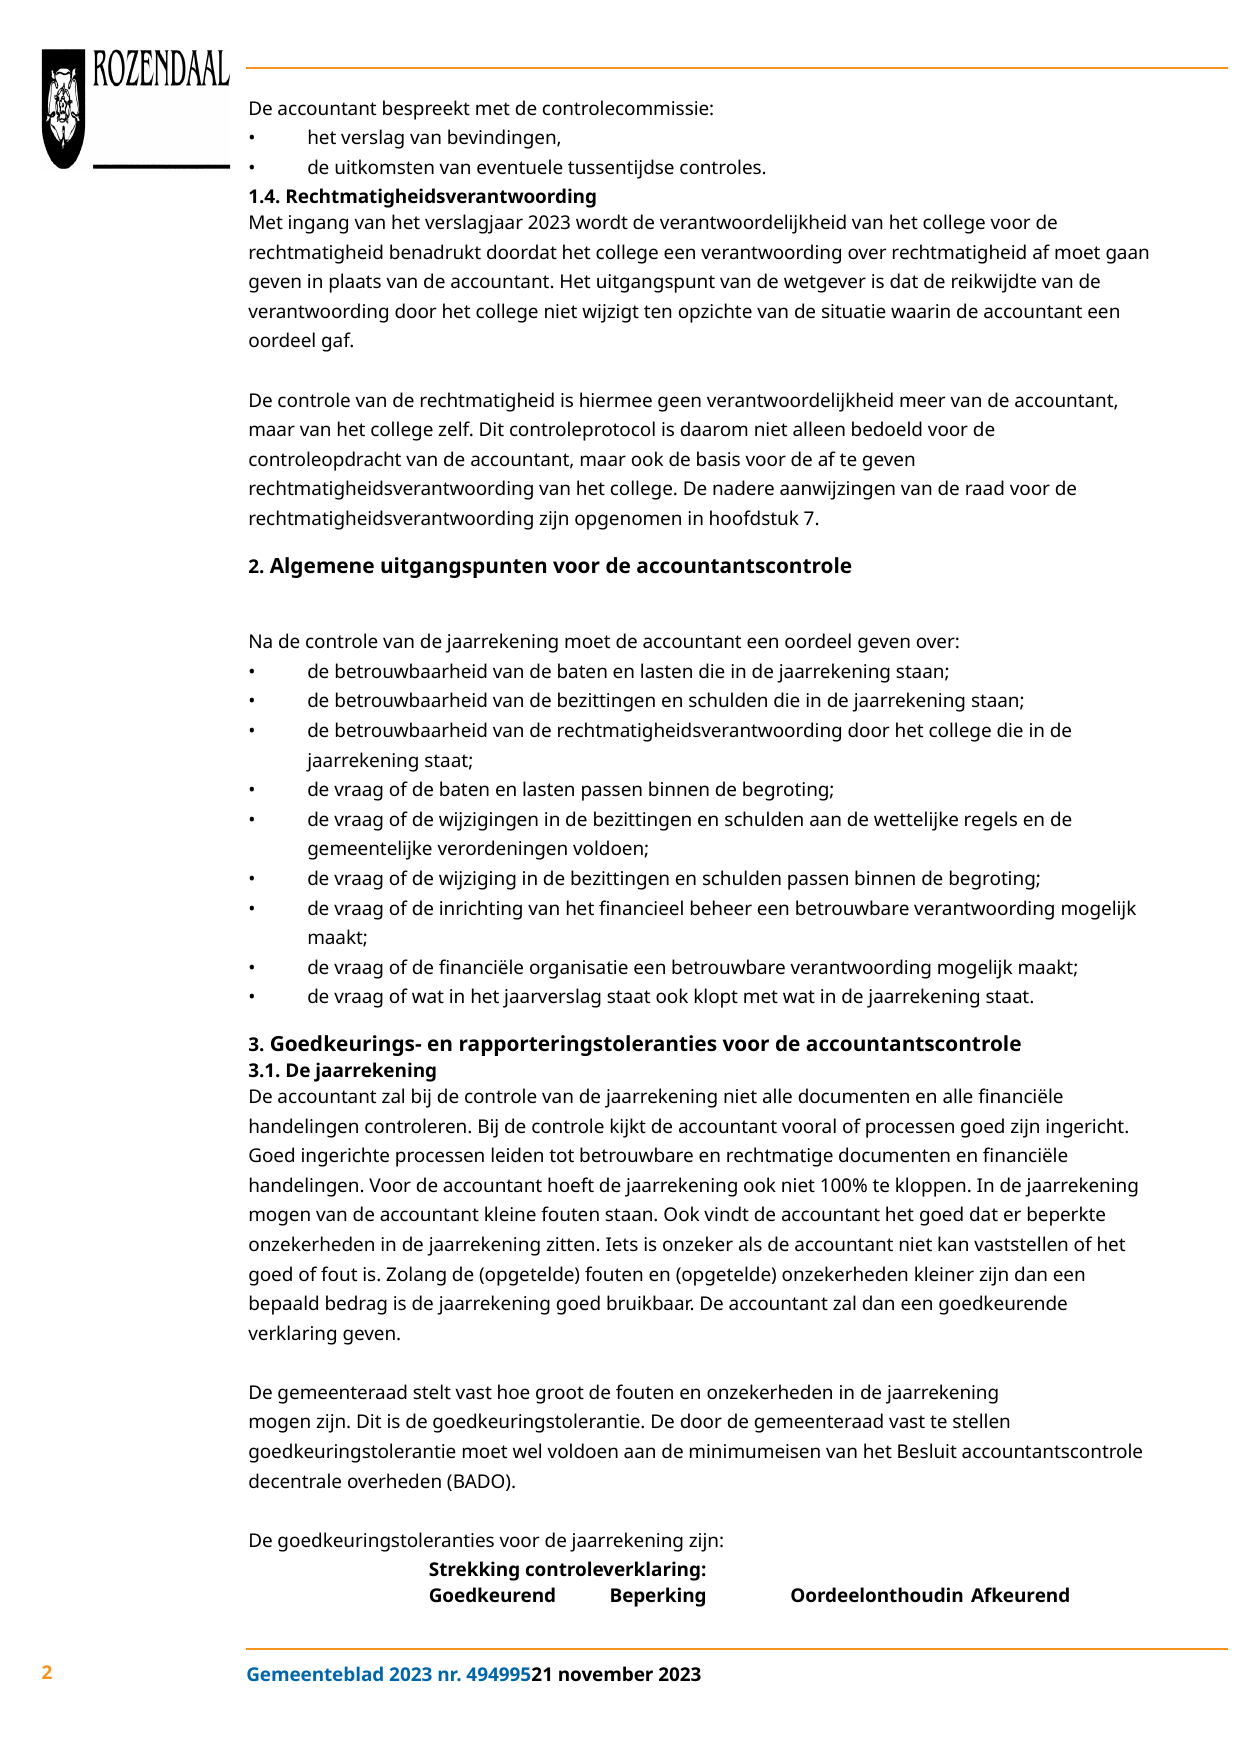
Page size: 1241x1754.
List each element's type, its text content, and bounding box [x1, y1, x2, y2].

list de vraag of wat in het jaarverslag staat ook klopt met wat in de jaarrekening staat. [248, 983, 1152, 1009]
list de uitkomsten van eventuele tussentijdse controles. [248, 154, 1152, 180]
table_cell [248, 1583, 429, 1608]
list de vraag of de inrichting van het financieel beheer een betrouwbare verantwoording mogelijk maakt; [248, 895, 1152, 950]
text mogen zijn. Dit is de goedkeuringstolerantie. De door de gemeenteraad vast te stellen [248, 1409, 1152, 1434]
text De gemeenteraad stelt vast hoe groot de fouten en onzekerheden in de jaarrekening [248, 1379, 1152, 1405]
text De accountant zal bij de controle van de jaarrekening niet alle documenten en alle financiële handelingen controleren. Bij de controle kijkt de accountant vooral of processen goed zijn ingericht. Goed ingerichte processen leiden tot betrouwbare en rechtmatige documenten en financiële handelingen. Voor de accountant hoeft de jaarrekening ook niet 100% te kloppen. In de jaarrekening mogen van de accountant kleine fouten staan. Ook vindt de accountant het goed dat er beperkte onzekerheden in de jaarrekening zitten. Iets is onzeker als de accountant niet kan vaststellen of het goed of fout is. Zolang de (opgetelde) fouten en (opgetelde) onzekerheden kleiner zijn dan een bepaald bedrag is de jaarrekening goed bruikbaar. De accountant zal dan een goedkeurende verklaring geven. [248, 1083, 1152, 1346]
table_cell Afkeurend [971, 1583, 1152, 1608]
list de vraag of de wijziging in de bezittingen en schulden passen binnen de begroting; [248, 865, 1152, 891]
table_header Strekking controleverklaring: [429, 1557, 1152, 1582]
text De controle van de rechtmatigheid is hiermee geen verantwoordelijkheid meer van de accountant, maar van het college zelf. Dit controleprotocol is daarom niet alleen bedoeld voor de controleopdracht van de accountant, maar ook de basis voor de af te geven rechtmatigheidsverantwoording van het college. De nadere aanwijzingen van de raad voor de rechtmatigheidsverantwoording zijn opgenomen in hoofdstuk 7. [248, 387, 1152, 531]
text 3. Goedkeurings- en rapporteringstoleranties voor de accountantscontrole [248, 1029, 1152, 1057]
text goedkeuringstolerantie moet wel voldoen aan de minimumeisen van het Besluit accountantscontrole decentrale overheden (BADO). [248, 1438, 1152, 1493]
table_cell Goedkeurend [429, 1583, 609, 1608]
table_cell Oordeelonthoudin [790, 1583, 971, 1608]
table_header [248, 1557, 429, 1582]
list de vraag of de baten en lasten passen binnen de begroting; [248, 776, 1152, 802]
list de betrouwbaarheid van de rechtmatigheidsverantwoording door het college die in de jaarrekening staat; [248, 717, 1152, 772]
picture [41, 47, 231, 172]
list het verslag van bevindingen, [248, 124, 1152, 150]
list de vraag of de financiële organisatie een betrouwbare verantwoording mogelijk maakt; [248, 954, 1152, 979]
text 1.4. Rechtmatigheidsverantwoording [248, 183, 1152, 209]
text 3.1. De jaarrekening [248, 1057, 1152, 1083]
text Met ingang van het verslagjaar 2023 wordt de verantwoordelijkheid van het college voor de rechtmatigheid benadrukt doordat het college een verantwoording over rechtmatigheid af moet gaan geven in plaats van de accountant. Het uitgangspunt van de wetgever is dat de reikwijdte van de verantwoording door het college niet wijzigt ten opzichte van de situatie waarin de accountant een oordeel gaf. [248, 209, 1152, 353]
list de vraag of de wijzigingen in de bezittingen en schulden aan de wettelijke regels en de gemeentelijke verordeningen voldoen; [248, 806, 1152, 861]
text De goedkeuringstoleranties voor de jaarrekening zijn: [248, 1527, 1152, 1553]
list de betrouwbaarheid van de bezittingen en schulden die in de jaarrekening staan; [248, 688, 1152, 713]
text Na de controle van de jaarrekening moet de accountant een oordeel geven over: [248, 628, 1152, 654]
text De accountant bespreekt met de controlecommissie: [248, 95, 1152, 121]
table_cell Beperking [609, 1583, 790, 1608]
list de betrouwbaarheid van de baten en lasten die in de jaarrekening staan; [248, 658, 1152, 684]
text 2. Algemene uitgangspunten voor de accountantscontrole [248, 551, 1152, 579]
